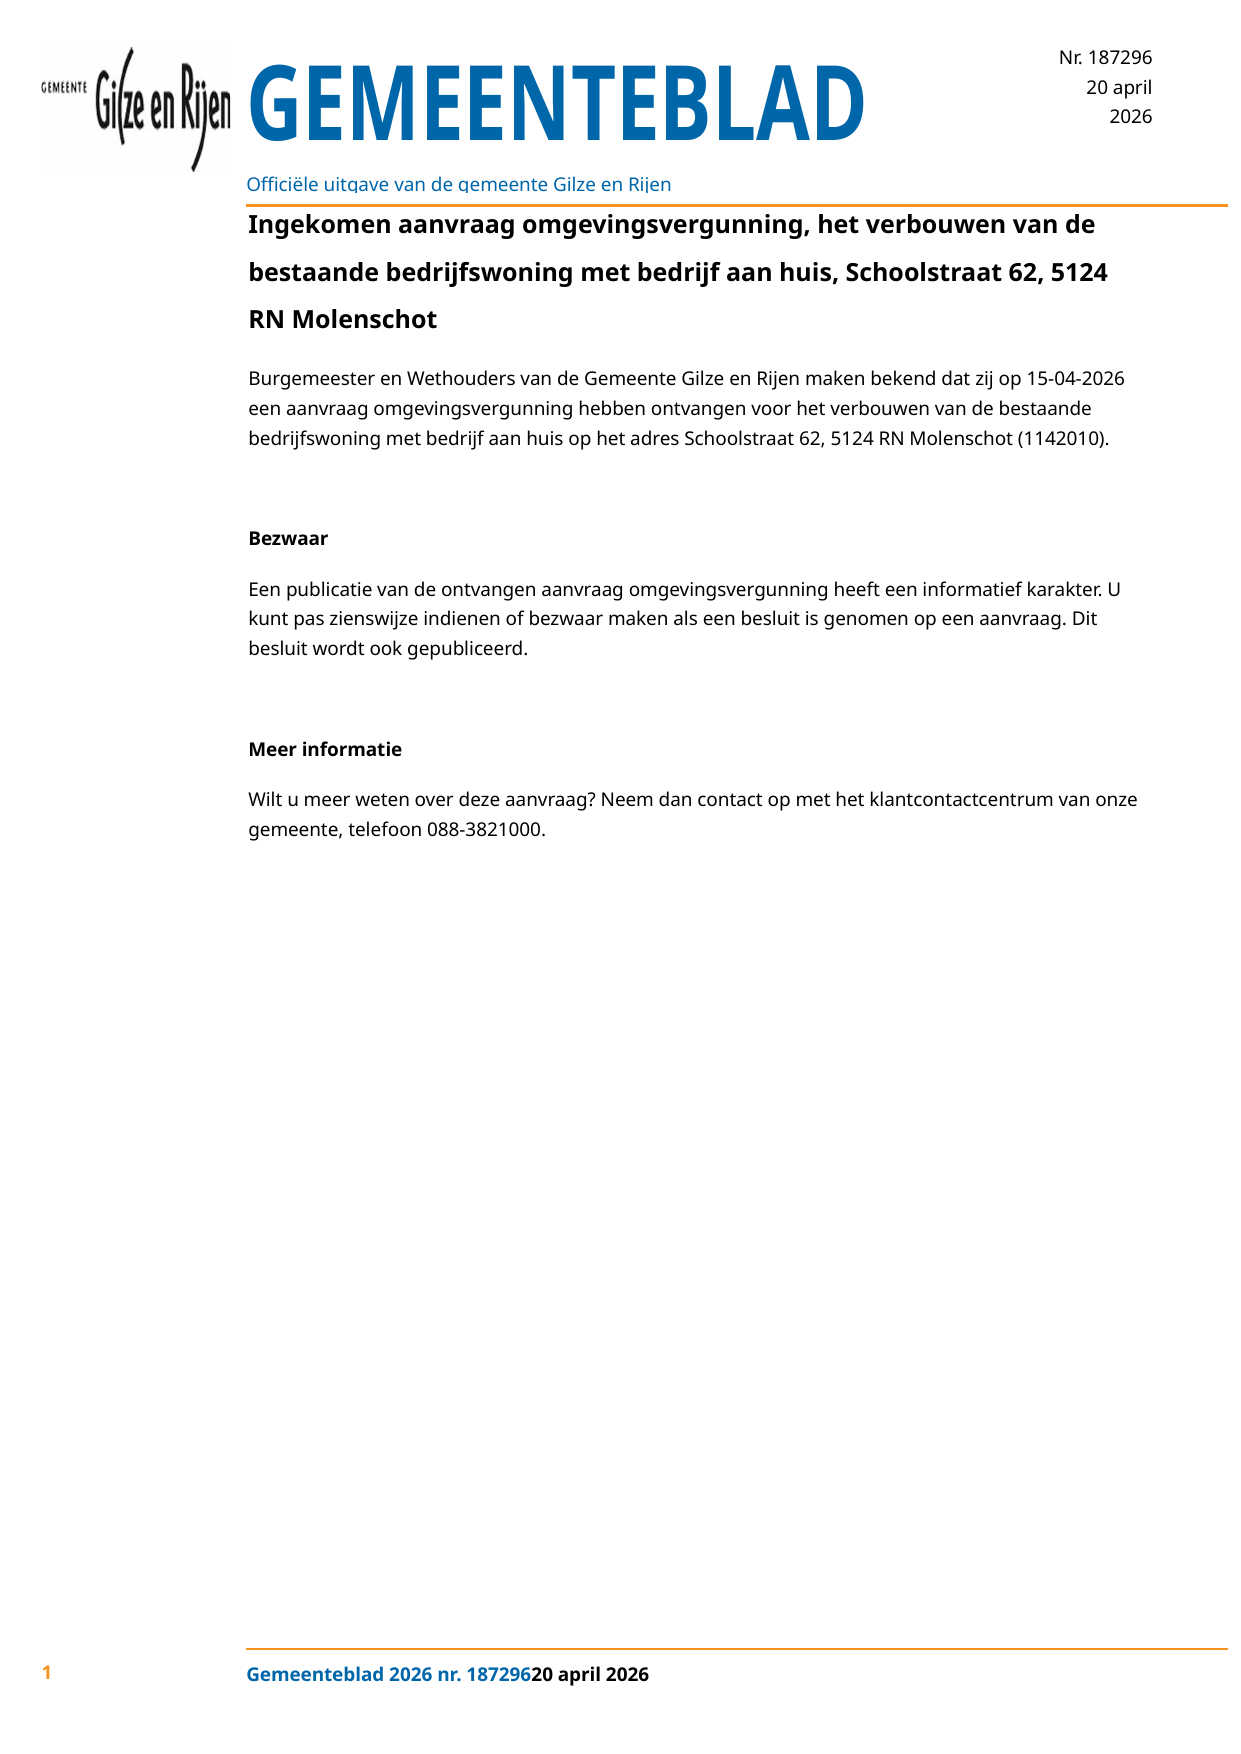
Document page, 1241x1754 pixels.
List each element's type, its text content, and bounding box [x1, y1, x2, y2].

text Een publicatie van de ontvangen aanvraag omgevingsvergunning heeft een informatief karakter. U kunt pas zienswijze indienen of bezwaar maken als een besluit is genomen op een aanvraag. Dit besluit wordt ook gepubliceerd. [248, 576, 1152, 661]
text Ingekomen aanvraag omgevingsvergunning, het verbouwen van de bestaande bedrijfswoning met bedrijf aan huis, Schoolstraat 62, 5124 RN Molenschot [248, 207, 1152, 336]
text Bezwaar [248, 526, 1152, 551]
picture [41, 47, 231, 172]
text Burgemeester en Wethouders van de Gemeente Gilze en Rijen maken bekend dat zij op 15-04-2026 een aanvraag omgevingsvergunning hebben ontvangen voor het verbouwen van de bestaande bedrijfswoning met bedrijf aan huis op het adres Schoolstraat 62, 5124 RN Molenschot (1142010). [248, 366, 1152, 450]
text Meer informatie [248, 736, 1152, 762]
text Wilt u meer weten over deze aanvraag? Neem dan contact op met het klantcontactcentrum van onze gemeente, telefoon 088-3821000. [248, 786, 1152, 842]
